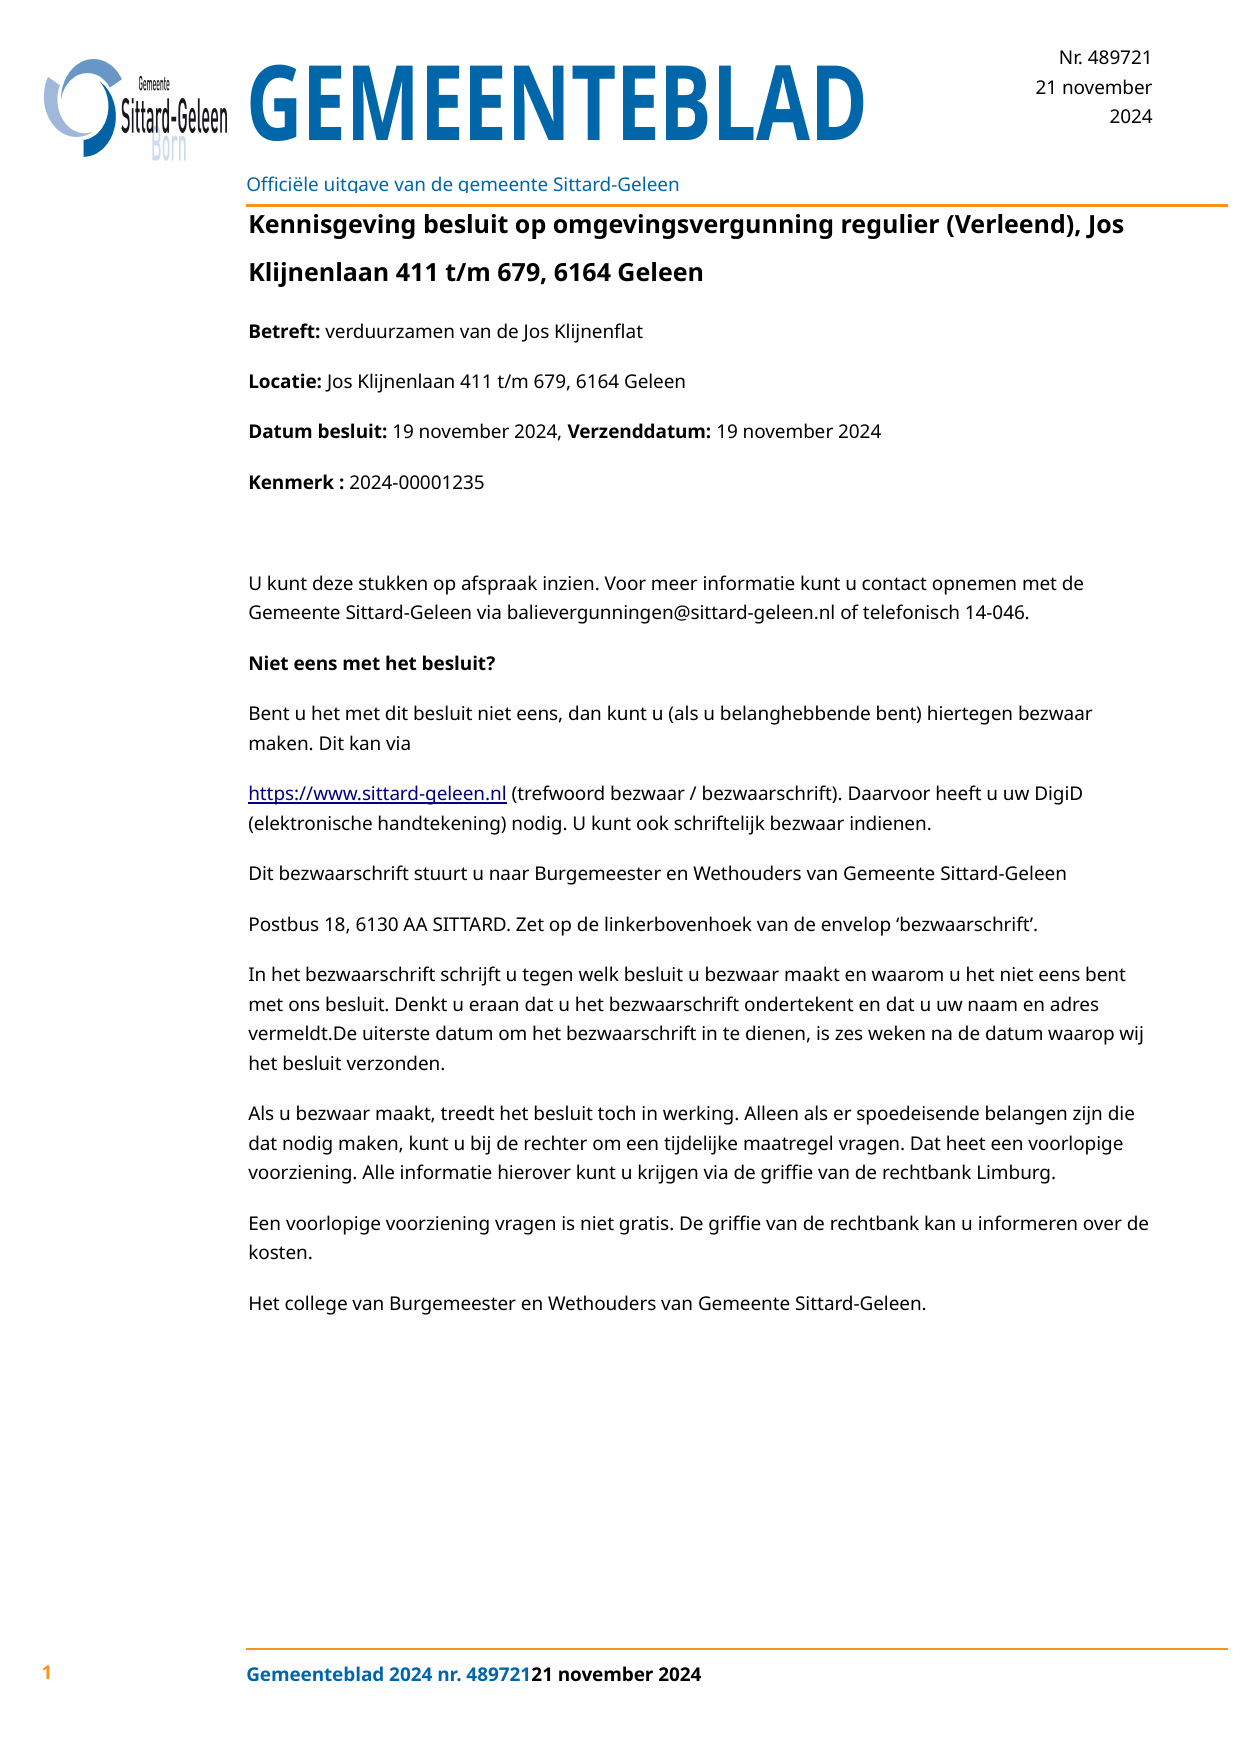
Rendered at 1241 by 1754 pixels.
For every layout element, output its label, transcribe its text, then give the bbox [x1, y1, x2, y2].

picture [41, 47, 231, 172]
text Locatie: Jos Klijnenlaan 411 t/m 679, 6164 Geleen [248, 368, 1152, 394]
text Bent u het met dit besluit niet eens, dan kunt u (als u belanghebbende bent) hiertegen bezwaar maken. Dit kan via [248, 700, 1152, 756]
text Niet eens met het besluit? [248, 650, 1152, 676]
text U kunt deze stukken op afspraak inzien. Voor meer informatie kunt u contact opnemen met de Gemeente Sittard-Geleen via balievergunningen@sittard-geleen.nl of telefonisch 14-046. [248, 570, 1152, 625]
text Postbus 18, 6130 AA SITTARD. Zet op de linkerbovenhoek van de envelop ‘bezwaarschrift’. [248, 911, 1152, 937]
text Kenmerk : 2024-00001235 [248, 469, 1152, 495]
text Betreft: verduurzamen van de Jos Klijnenflat [248, 318, 1152, 344]
text Als u bezwaar maakt, treedt het besluit toch in werking. Alleen als er spoedeisende belangen zijn die dat nodig maken, kunt u bij de rechter om een tijdelijke maatregel vragen. Dat heet een voorlopige voorziening. Alle informatie hierover kunt u krijgen via de griffie van de rechtbank Limburg. [248, 1100, 1152, 1185]
text Dit bezwaarschrift stuurt u naar Burgemeester en Wethouders van Gemeente Sittard-Geleen [248, 860, 1152, 886]
text Kennisgeving besluit op omgevingsvergunning regulier (Verleend), Jos Klijnenlaan 411 t/m 679, 6164 Geleen [248, 207, 1152, 288]
text https://www.sittard-geleen.nl (trefwoord bezwaar / bezwaarschrift). Daarvoor heeft u uw DigiD (elektronische handtekening) nodig. U kunt ook schriftelijk bezwaar indienen. [248, 780, 1152, 836]
text Datum besluit: 19 november 2024, Verzenddatum: 19 november 2024 [248, 419, 1152, 444]
text In het bezwaarschrift schrijft u tegen welk besluit u bezwaar maakt en waarom u het niet eens bent met ons besluit. Denkt u eraan dat u het bezwaarschrift ondertekent en dat u uw naam en adres vermeldt.De uiterste datum om het bezwaarschrift in te dienen, is zes weken na de datum waarop wij het besluit verzonden. [248, 961, 1152, 1076]
text Het college van Burgemeester en Wethouders van Gemeente Sittard-Geleen. [248, 1290, 1152, 1316]
text Een voorlopige voorziening vragen is niet gratis. De griffie van de rechtbank kan u informeren over de kosten. [248, 1210, 1152, 1265]
